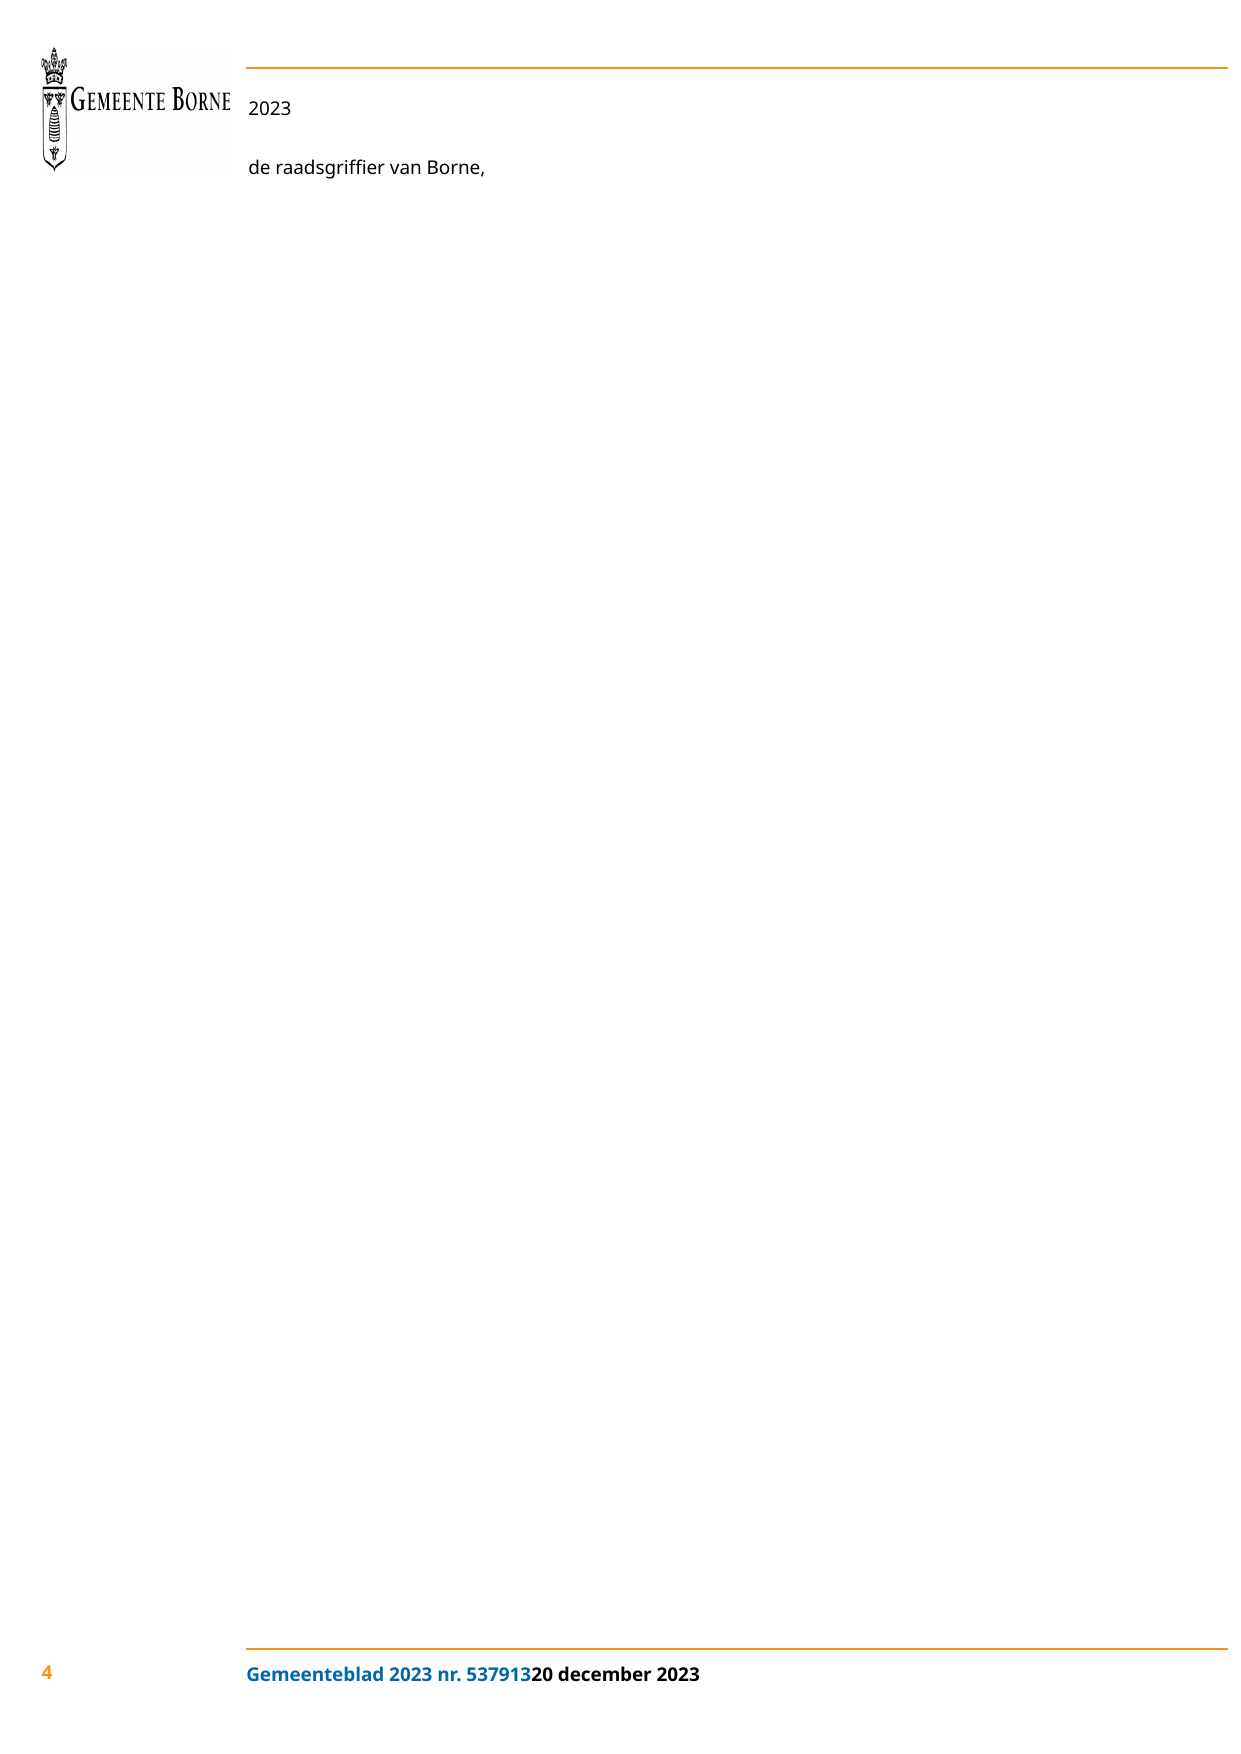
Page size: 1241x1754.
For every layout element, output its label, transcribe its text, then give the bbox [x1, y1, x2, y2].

table_cell [700, 95, 1152, 180]
picture [41, 47, 231, 172]
table_cell 2023 de raadsgriffier van Borne, [248, 95, 700, 180]
